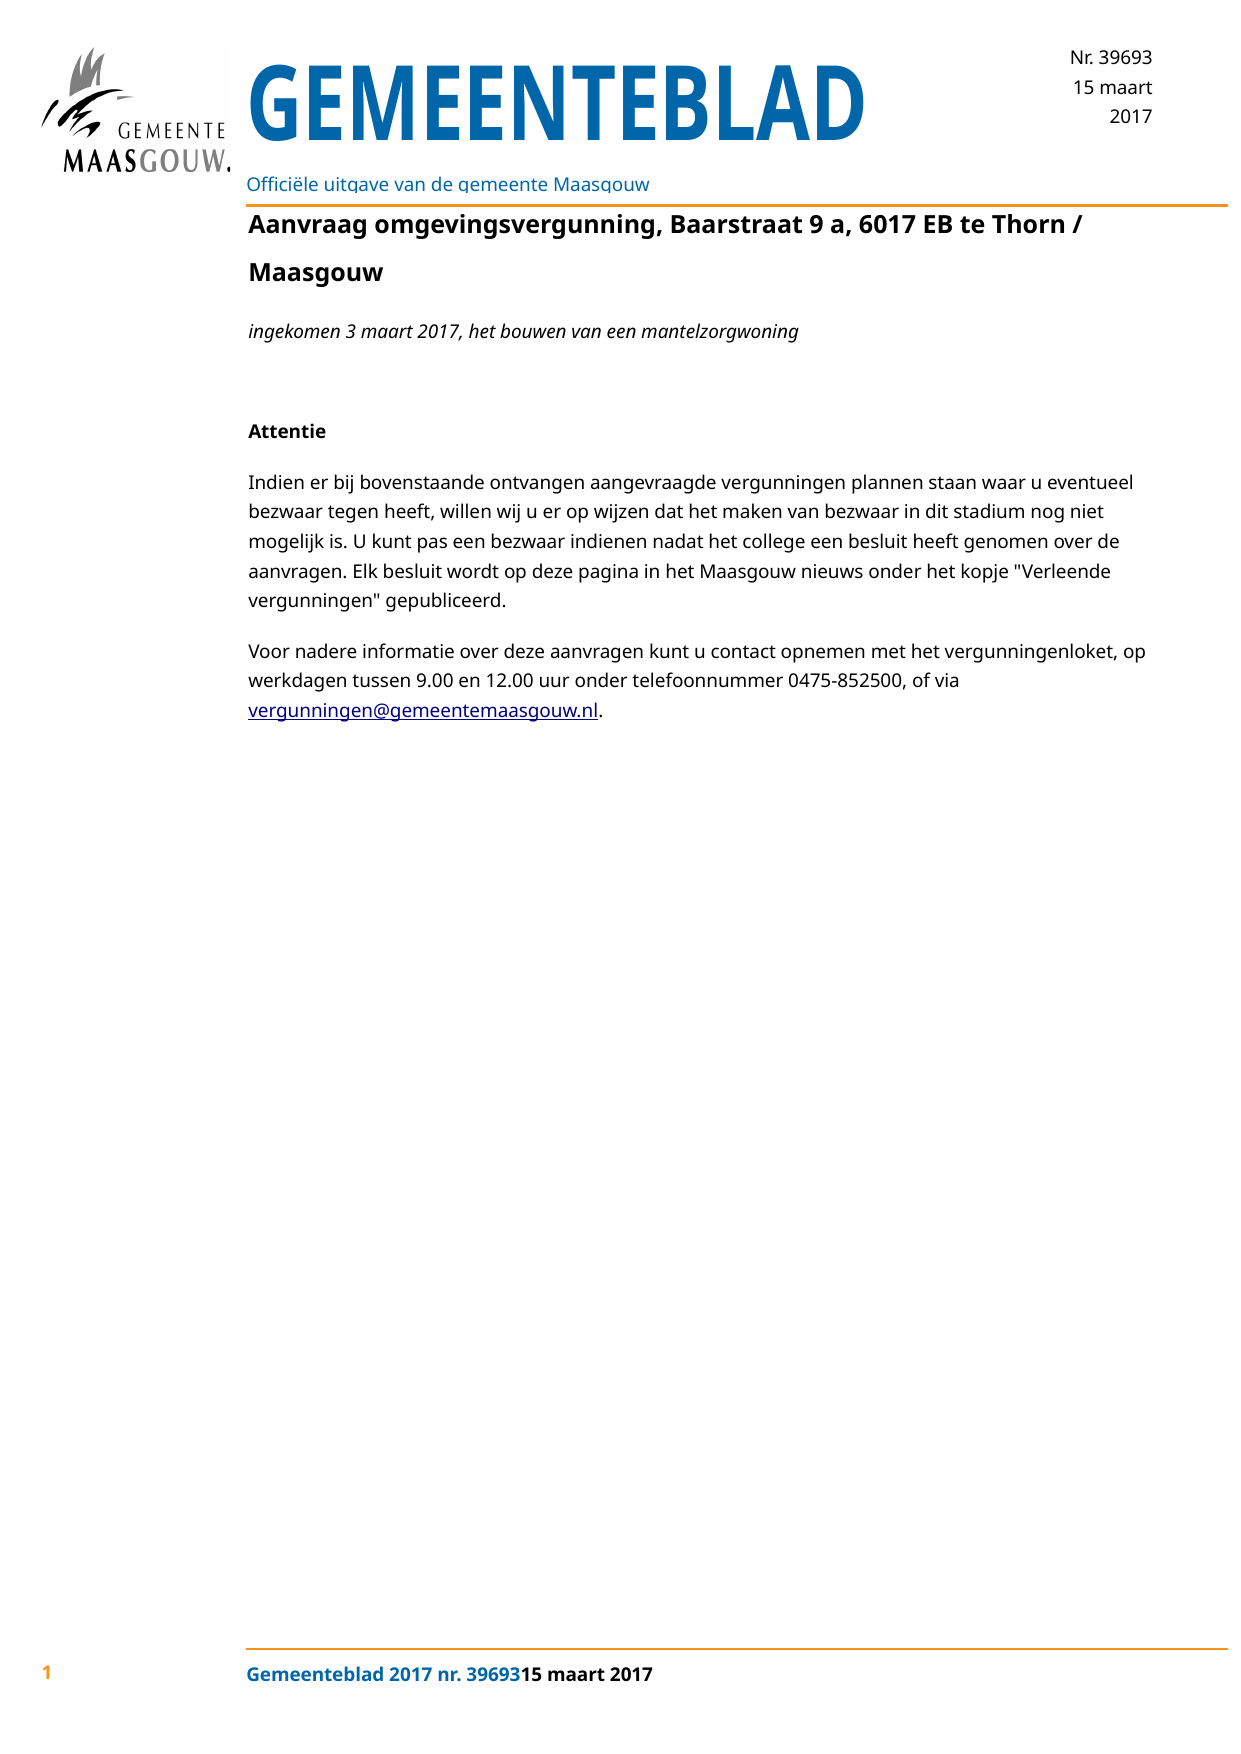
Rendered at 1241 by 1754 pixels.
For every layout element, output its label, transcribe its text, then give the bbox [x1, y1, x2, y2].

text ingekomen 3 maart 2017, het bouwen van een mantelzorgwoning [248, 318, 1152, 344]
text Aanvraag omgevingsvergunning, Baarstraat 9 a, 6017 EB te Thorn / Maasgouw [248, 207, 1152, 288]
text Attentie [248, 419, 1152, 444]
text Voor nadere informatie over deze aanvragen kunt u contact opnemen met het vergunningenloket, op werkdagen tussen 9.00 en 12.00 uur onder telefoonnummer 0475-852500, of via vergunningen@gemeentemaasgouw.nl. [248, 638, 1152, 723]
picture [41, 47, 231, 172]
text Indien er bij bovenstaande ontvangen aangevraagde vergunningen plannen staan waar u eventueel bezwaar tegen heeft, willen wij u er op wijzen dat het maken van bezwaar in dit stadium nog niet mogelijk is. U kunt pas een bezwaar indienen nadat het college een besluit heeft genomen over de aanvragen. Elk besluit wordt op deze pagina in het Maasgouw nieuws onder het kopje "Verleende vergunningen" gepubliceerd. [248, 469, 1152, 613]
